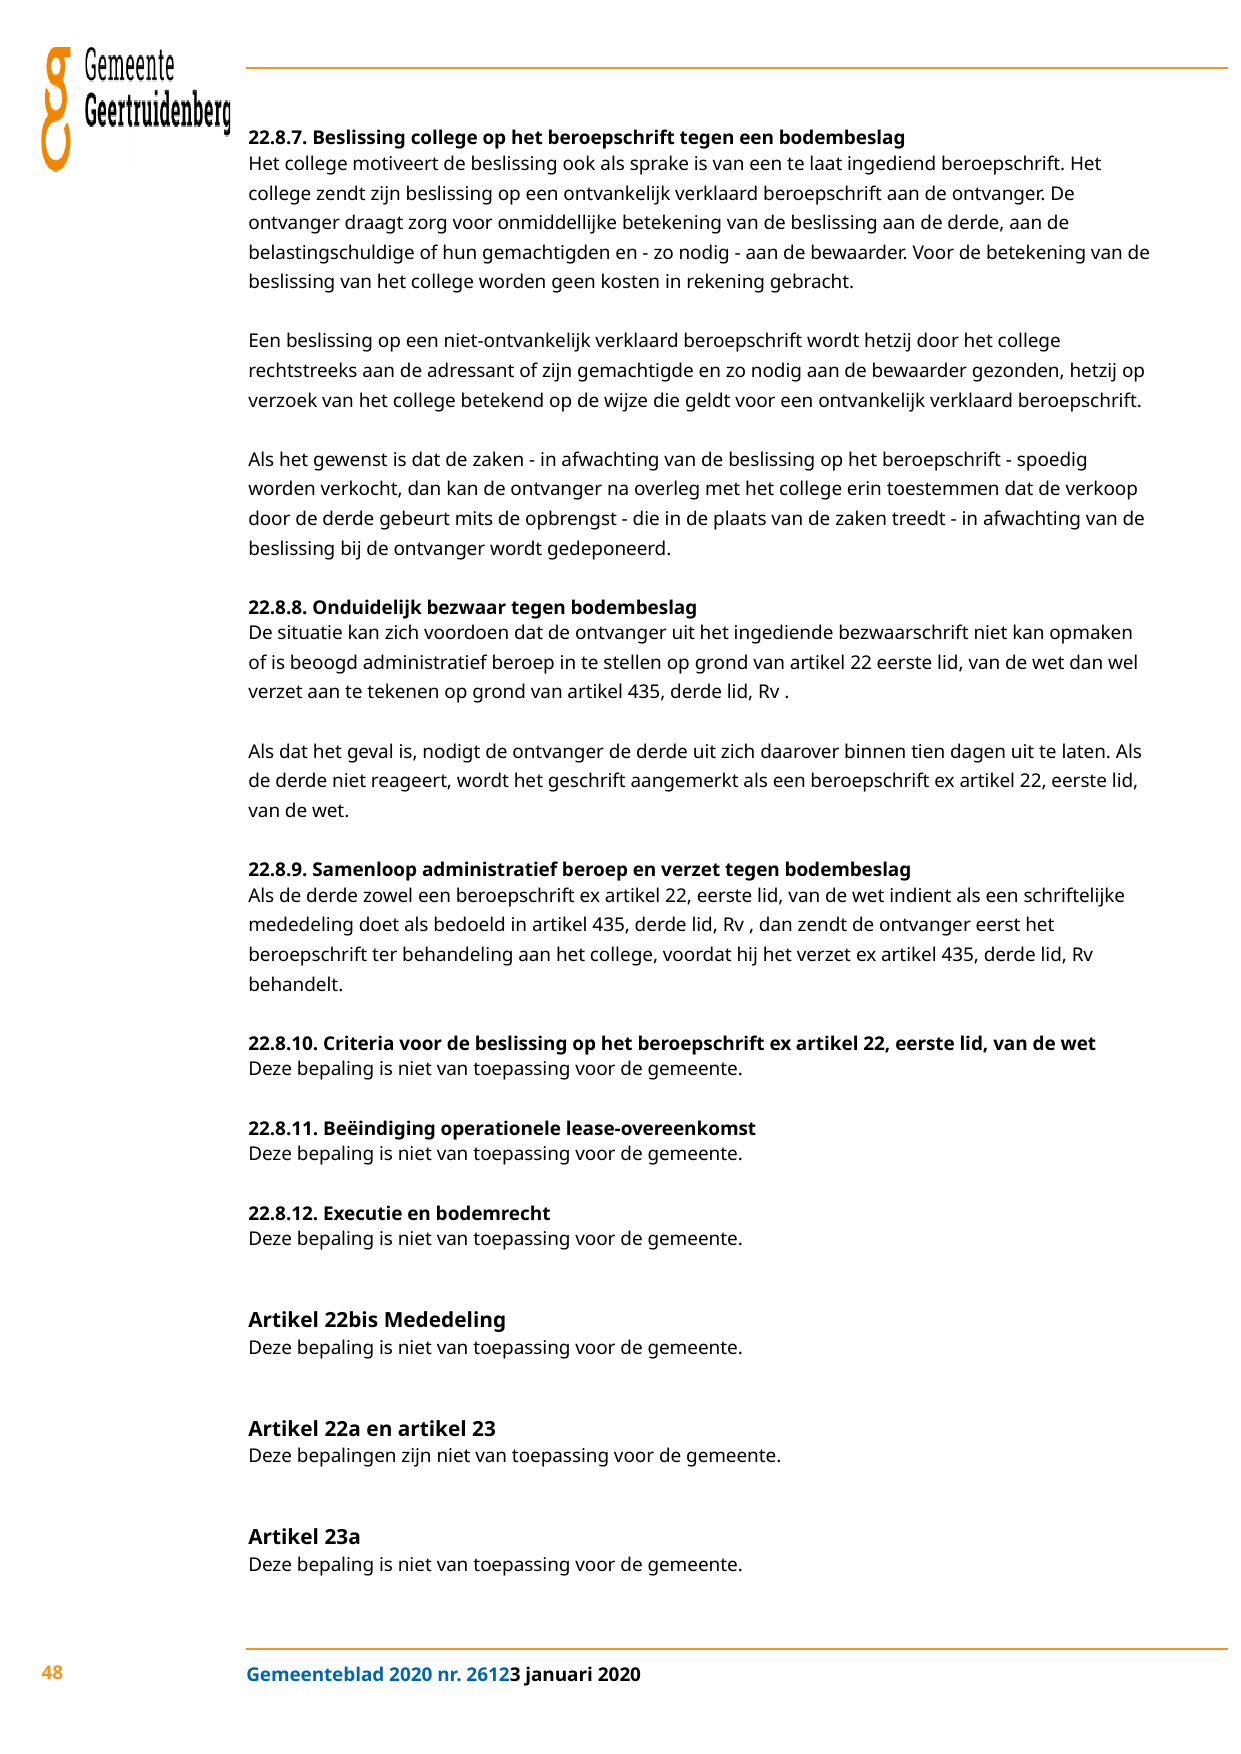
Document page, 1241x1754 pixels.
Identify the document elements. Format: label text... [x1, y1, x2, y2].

text Een beslissing op een niet-ontvankelijk verklaard beroepschrift wordt hetzij door het college rechtstreeks aan de adressant of zijn gemachtigde en zo nodig aan de bewaarder gezonden, hetzij op verzoek van het college betekend op de wijze die geldt voor een ontvankelijk verklaard beroepschrift. [248, 328, 1152, 412]
text Deze bepaling is niet van toepassing voor de gemeente. [248, 1056, 1152, 1081]
text 22.8.12. Executie en bodemrecht [248, 1200, 1152, 1225]
text Deze bepaling is niet van toepassing voor de gemeente. [248, 1551, 1152, 1576]
text Deze bepaling is niet van toepassing voor de gemeente. [248, 1334, 1152, 1359]
picture [41, 47, 231, 172]
text De situatie kan zich voordoen dat de ontvanger uit het ingediende bezwaarschrift niet kan opmaken of is beoogd administratief beroep in te stellen op grond van artikel 22 eerste lid, van de wet dan wel verzet aan te tekenen op grond van artikel 435, derde lid, Rv . [248, 619, 1152, 704]
text Deze bepaling is niet van toepassing voor de gemeente. [248, 1141, 1152, 1166]
text Als dat het geval is, nodigt de ontvanger de derde uit zich daarover binnen tien dagen uit te laten. Als de derde niet reageert, wordt het geschrift aangemerkt als een beroepschrift ex artikel 22, eerste lid, van de wet. [248, 738, 1152, 823]
text Als het gewenst is dat de zaken - in afwachting van de beslissing op het beroepschrift - spoedig worden verkocht, dan kan de ontvanger na overleg met het college erin toestemmen dat de verkoop door de derde gebeurt mits de opbrengst - die in de plaats van de zaken treedt - in afwachting van de beslissing bij de ontvanger wordt gedeponeerd. [248, 446, 1152, 560]
text Deze bepalingen zijn niet van toepassing voor de gemeente. [248, 1442, 1152, 1468]
text Artikel 22bis Mededeling [248, 1305, 1152, 1334]
text 22.8.10. Criteria voor de beslissing op het beroepschrift ex artikel 22, eerste lid, van de wet [248, 1030, 1152, 1056]
text Deze bepaling is niet van toepassing voor de gemeente. [248, 1225, 1152, 1251]
text Het college motiveert de beslissing ook als sprake is van een te laat ingediend beroepschrift. Het college zendt zijn beslissing op een ontvankelijk verklaard beroepschrift aan de ontvanger. De ontvanger draagt zorg voor onmiddellijke betekening van de beslissing aan de derde, aan de belastingschuldige of hun gemachtigden en - zo nodig - aan de bewaarder. Voor de betekening van de beslissing van het college worden geen kosten in rekening gebracht. [248, 150, 1152, 294]
text 22.8.7. Beslissing college op het beroepschrift tegen een bodembeslag [248, 124, 1152, 150]
text 22.8.9. Samenloop administratief beroep en verzet tegen bodembeslag [248, 856, 1152, 882]
text Als de derde zowel een beroepschrift ex artikel 22, eerste lid, van de wet indient als een schriftelijke mededeling doet als bedoeld in artikel 435, derde lid, Rv , dan zendt de ontvanger eerst het beroepschrift ter behandeling aan het college, voordat hij het verzet ex artikel 435, derde lid, Rv behandelt. [248, 882, 1152, 996]
text Artikel 22a en artikel 23 [248, 1414, 1152, 1442]
text Artikel 23a [248, 1522, 1152, 1551]
text 22.8.8. Onduidelijk bezwaar tegen bodembeslag [248, 594, 1152, 619]
text 22.8.11. Beëindiging operationele lease-overeenkomst [248, 1115, 1152, 1141]
